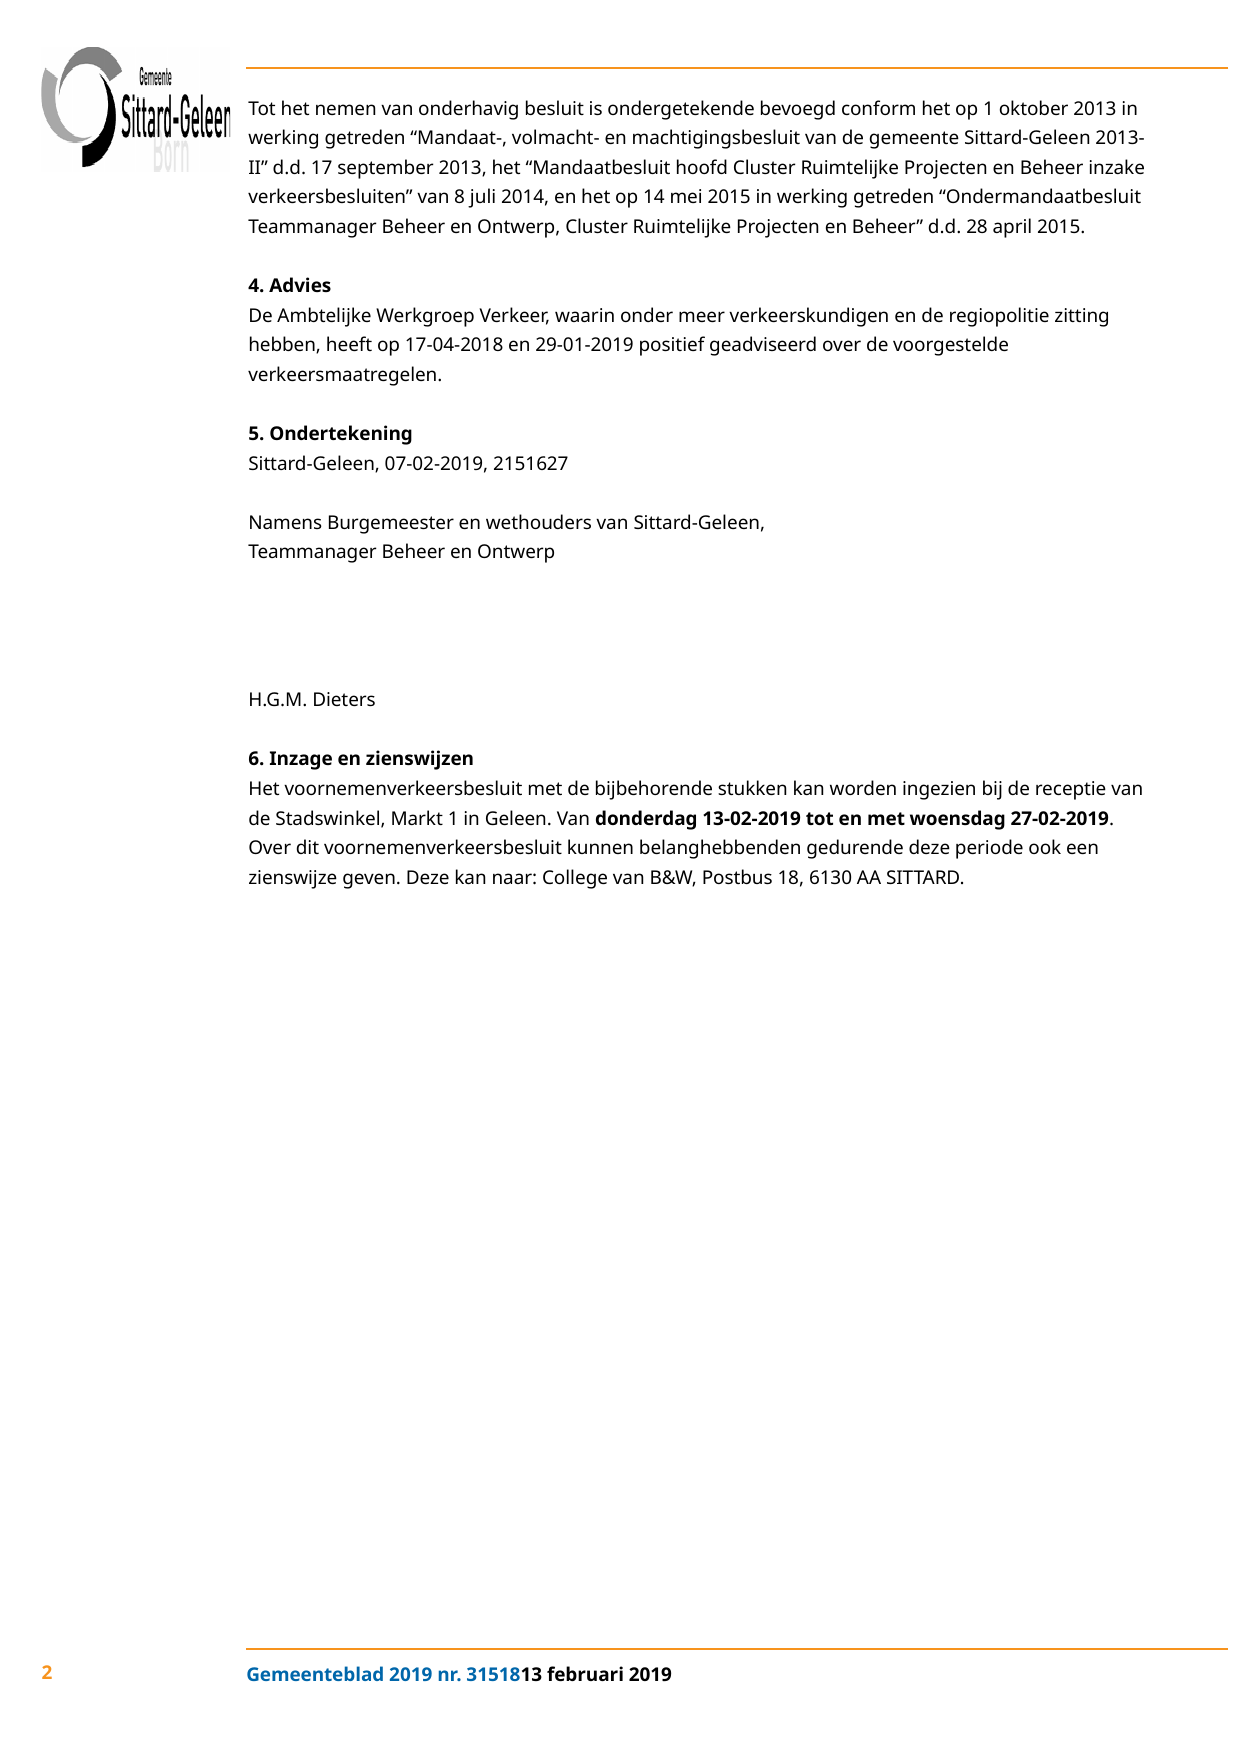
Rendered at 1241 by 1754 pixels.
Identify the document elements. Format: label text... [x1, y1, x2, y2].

text De Ambtelijke Werkgroep Verkeer, waarin onder meer verkeerskundigen en de regiopolitie zitting hebben, heeft op 17-04-2018 en 29-01-2019 positief geadviseerd over de voorgestelde verkeersmaatregelen. [248, 302, 1152, 387]
text 6. Inzage en zienswijzen [248, 746, 1152, 771]
text Tot het nemen van onderhavig besluit is ondergetekende bevoegd conform het op 1 oktober 2013 in werking getreden “Mandaat-, volmacht- en machtigingsbesluit van de gemeente Sittard-Geleen 2013-II” d.d. 17 september 2013, het “Mandaatbesluit hoofd Cluster Ruimtelijke Projecten en Beheer inzake verkeersbesluiten” van 8 juli 2014, en het op 14 mei 2015 in werking getreden “Ondermandaatbesluit Teammanager Beheer en Ontwerp, Cluster Ruimtelijke Projecten en Beheer” d.d. 28 april 2015. [248, 95, 1152, 239]
text Sittard-Geleen, 07-02-2019, 2151627 [248, 450, 1152, 476]
text 5. Ondertekening [248, 420, 1152, 446]
text H.G.M. Dieters [248, 686, 1152, 712]
text Het voornemenverkeersbesluit met de bijbehorende stukken kan worden ingezien bij de receptie van de Stadswinkel, Markt 1 in Geleen. Van donderdag 13-02-2019 tot en met woensdag 27-02-2019. Over dit voornemenverkeersbesluit kunnen belanghebbenden gedurende deze periode ook een zienswijze geven. Deze kan naar: College van B&W, Postbus 18, 6130 AA SITTARD. [248, 775, 1152, 890]
text 4. Advies [248, 272, 1152, 298]
text Namens Burgemeester en wethouders van Sittard-Geleen, [248, 509, 1152, 535]
text Teammanager Beheer en Ontwerp [248, 538, 1152, 564]
picture [41, 47, 231, 172]
